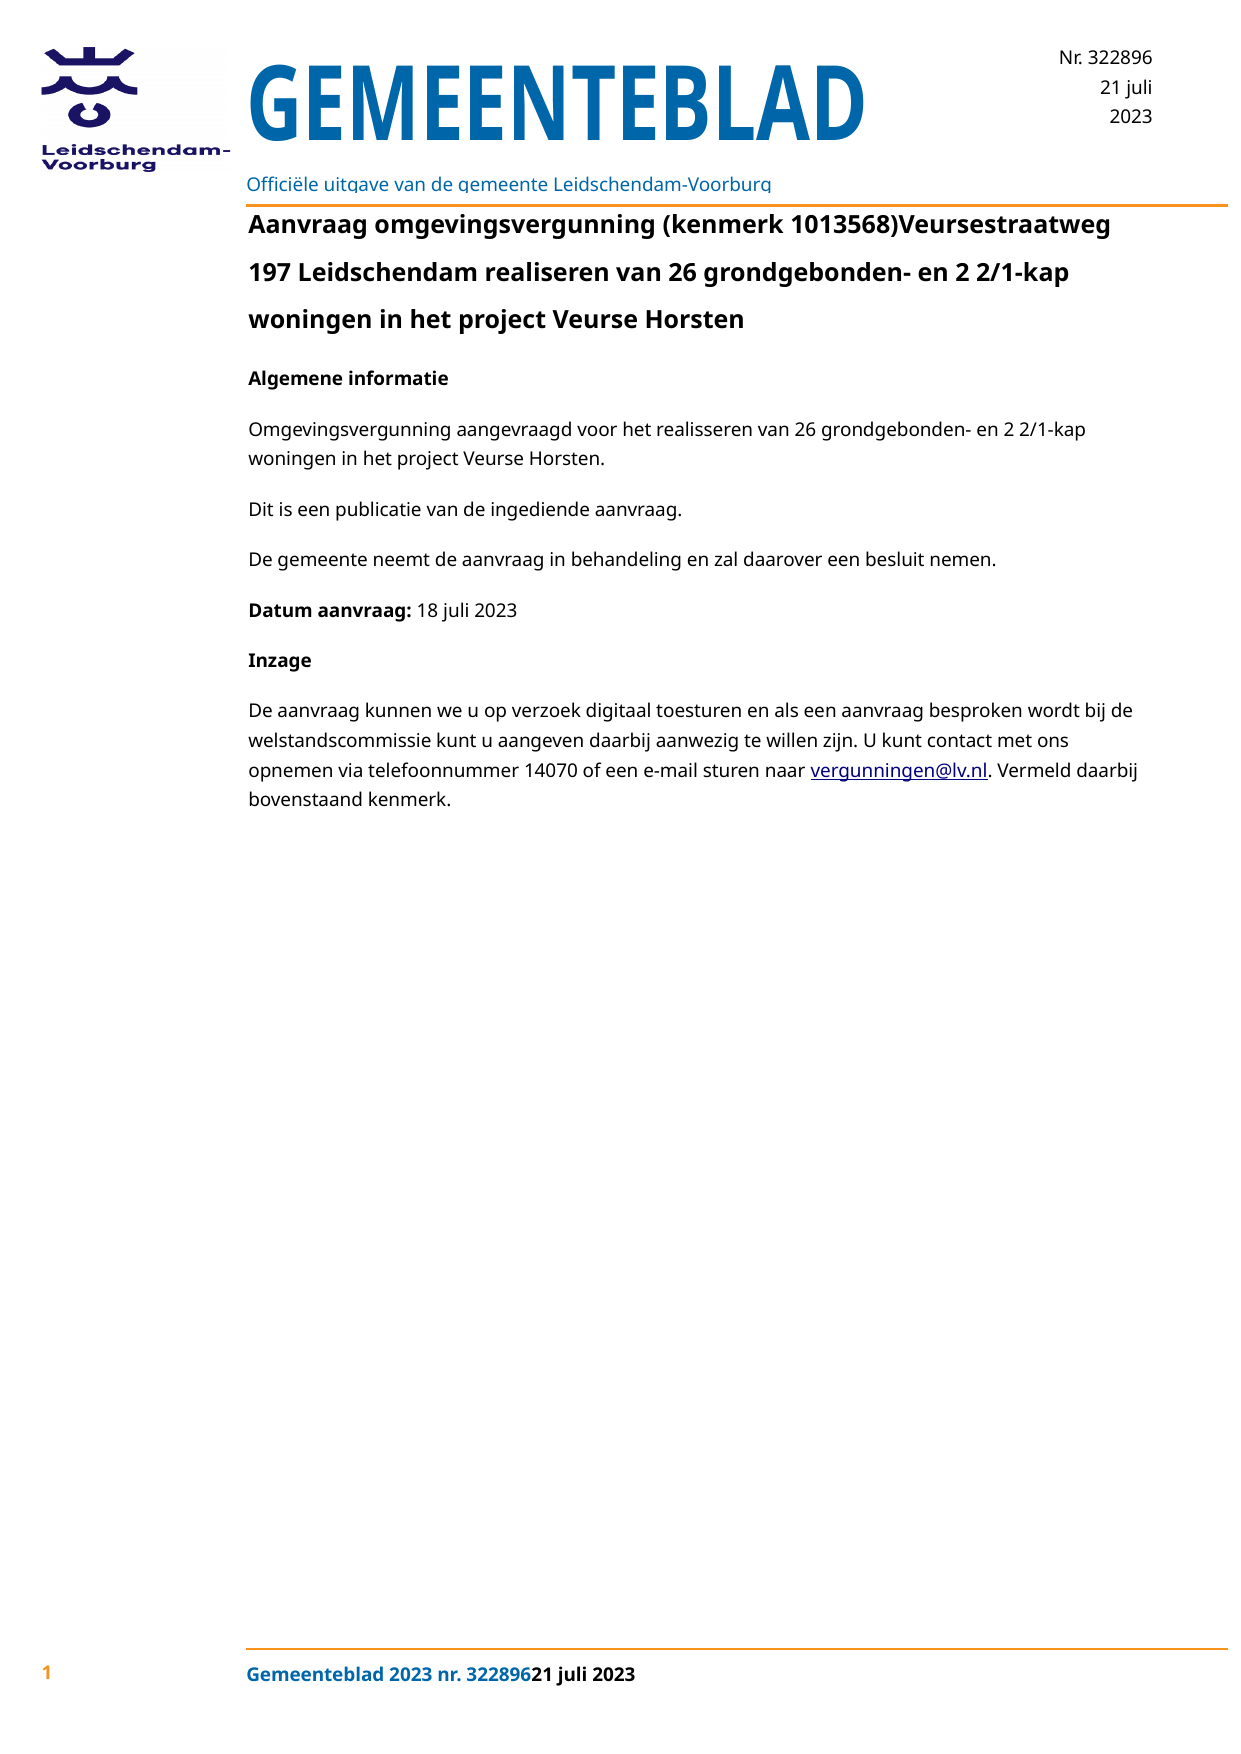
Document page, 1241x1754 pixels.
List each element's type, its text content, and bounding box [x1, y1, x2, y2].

text Datum aanvraag: 18 juli 2023 [248, 597, 1152, 622]
text De gemeente neemt de aanvraag in behandeling en zal daarover een besluit nemen. [248, 546, 1152, 572]
picture [41, 47, 231, 172]
text Inzage [248, 647, 1152, 673]
text Omgevingsvergunning aangevraagd voor het realisseren van 26 grondgebonden- en 2 2/1-kap woningen in het project Veurse Horsten. [248, 416, 1152, 471]
text Aanvraag omgevingsvergunning (kenmerk 1013568)Veursestraatweg 197 Leidschendam realiseren van 26 grondgebonden- en 2 2/1-kap woningen in het project Veurse Horsten [248, 207, 1152, 336]
text Algemene informatie [248, 366, 1152, 391]
text De aanvraag kunnen we u op verzoek digitaal toesturen en als een aanvraag besproken wordt bij de welstandscommissie kunt u aangeven daarbij aanwezig te willen zijn. U kunt contact met ons opnemen via telefoonnummer 14070 of een e-mail sturen naar vergunningen@lv.nl. Vermeld daarbij bovenstaand kenmerk. [248, 698, 1152, 812]
text Dit is een publicatie van de ingediende aanvraag. [248, 496, 1152, 522]
